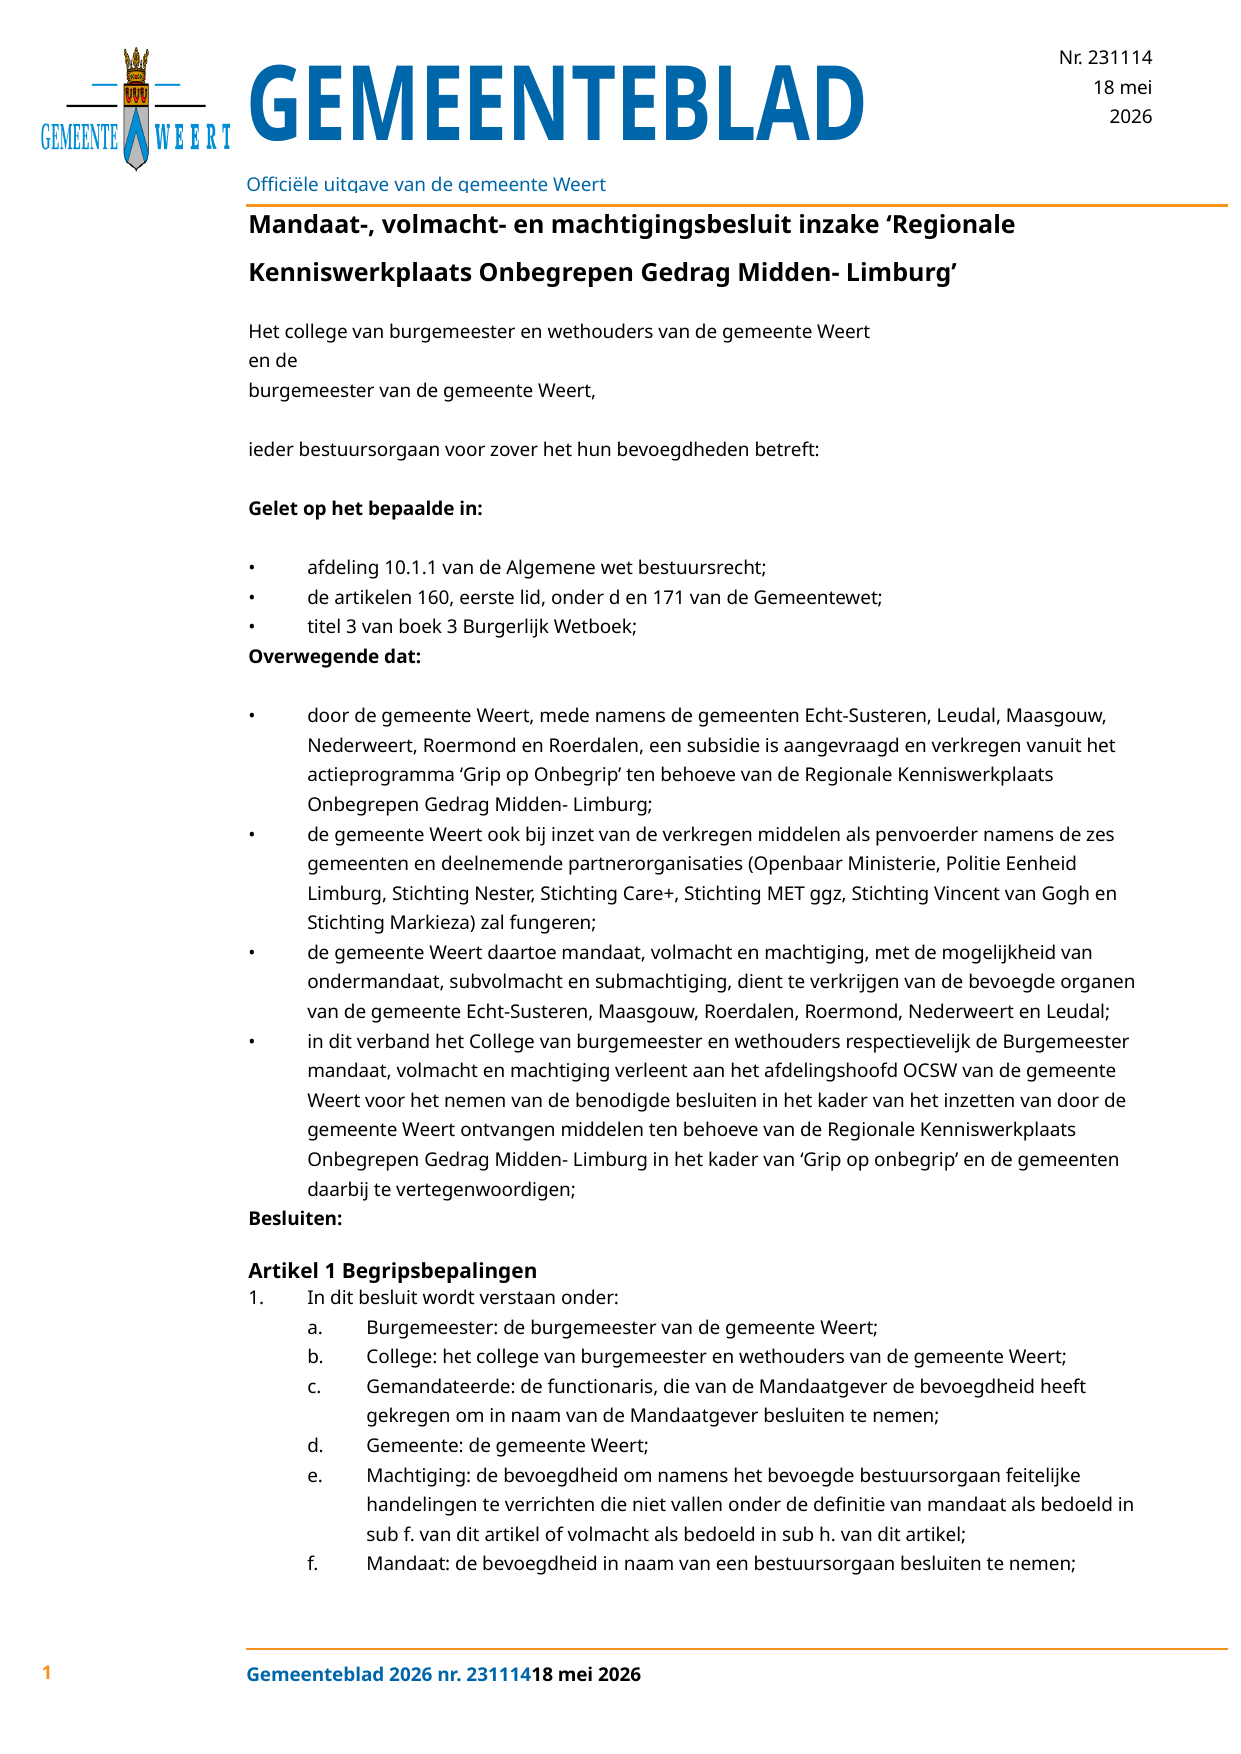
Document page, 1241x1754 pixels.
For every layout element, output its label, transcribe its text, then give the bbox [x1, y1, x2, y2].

text ieder bestuursorgaan voor zover het hun bevoegdheden betreft: [248, 436, 1152, 462]
text Overwegende dat: [248, 643, 1152, 669]
list In dit besluit wordt verstaan onder: [248, 1284, 1152, 1310]
text Gelet op het bepaalde in: [248, 495, 1152, 521]
text Artikel 1 Begripsbepalingen [248, 1256, 1152, 1284]
text Mandaat-, volmacht- en machtigingsbesluit inzake ‘Regionale Kenniswerkplaats Onbegrepen Gedrag Midden- Limburg’ [248, 207, 1152, 288]
list Burgemeester: de burgemeester van de gemeente Weert; [307, 1314, 1152, 1339]
list titel 3 van boek 3 Burgerlijk Wetboek; [248, 614, 1152, 639]
list Machtiging: de bevoegdheid om namens het bevoegde bestuursorgaan feitelijke handelingen te verrichten die niet vallen onder de definitie van mandaat als bedoeld in sub f. van dit artikel of volmacht als bedoeld in sub h. van dit artikel; [307, 1462, 1152, 1547]
list de gemeente Weert ook bij inzet van de verkregen middelen als penvoerder namens de zes gemeenten en deelnemende partnerorganisaties (Openbaar Ministerie, Politie Eenheid Limburg, Stichting Nester, Stichting Care+, Stichting MET ggz, Stichting Vincent van Gogh en Stichting Markieza) zal fungeren; [248, 821, 1152, 935]
list door de gemeente Weert, mede namens de gemeenten Echt-Susteren, Leudal, Maasgouw, Nederweert, Roermond en Roerdalen, een subsidie is aangevraagd en verkregen vanuit het actieprogramma ‘Grip op Onbegrip’ ten behoeve van de Regionale Kenniswerkplaats Onbegrepen Gedrag Midden- Limburg; [248, 702, 1152, 817]
list Mandaat: de bevoegdheid in naam van een bestuursorgaan besluiten te nemen; [307, 1551, 1152, 1576]
text Besluiten: [248, 1205, 1152, 1231]
list de artikelen 160, eerste lid, onder d en 171 van de Gemeentewet; [248, 584, 1152, 610]
text burgemeester van de gemeente Weert, [248, 377, 1152, 403]
list Gemandateerde: de functionaris, die van de Mandaatgever de bevoegdheid heeft gekregen om in naam van de Mandaatgever besluiten te nemen; [307, 1373, 1152, 1428]
list afdeling 10.1.1 van de Algemene wet bestuursrecht; [248, 554, 1152, 580]
list Gemeente: de gemeente Weert; [307, 1432, 1152, 1458]
list in dit verband het College van burgemeester en wethouders respectievelijk de Burgemeester mandaat, volmacht en machtiging verleent aan het afdelingshoofd OCSW van de gemeente Weert voor het nemen van de benodigde besluiten in het kader van het inzetten van door de gemeente Weert ontvangen middelen ten behoeve van de Regionale Kenniswerkplaats Onbegrepen Gedrag Midden- Limburg in het kader van ‘Grip op onbegrip’ en de gemeenten daarbij te vertegenwoordigen; [248, 1028, 1152, 1202]
text en de [248, 347, 1152, 373]
list College: het college van burgemeester en wethouders van de gemeente Weert; [307, 1343, 1152, 1369]
picture [41, 47, 231, 172]
list de gemeente Weert daartoe mandaat, volmacht en machtiging, met de mogelijkheid van ondermandaat, subvolmacht en submachtiging, dient te verkrijgen van de bevoegde organen van de gemeente Echt-Susteren, Maasgouw, Roerdalen, Roermond, Nederweert en Leudal; [248, 939, 1152, 1024]
text Het college van burgemeester en wethouders van de gemeente Weert [248, 318, 1152, 344]
